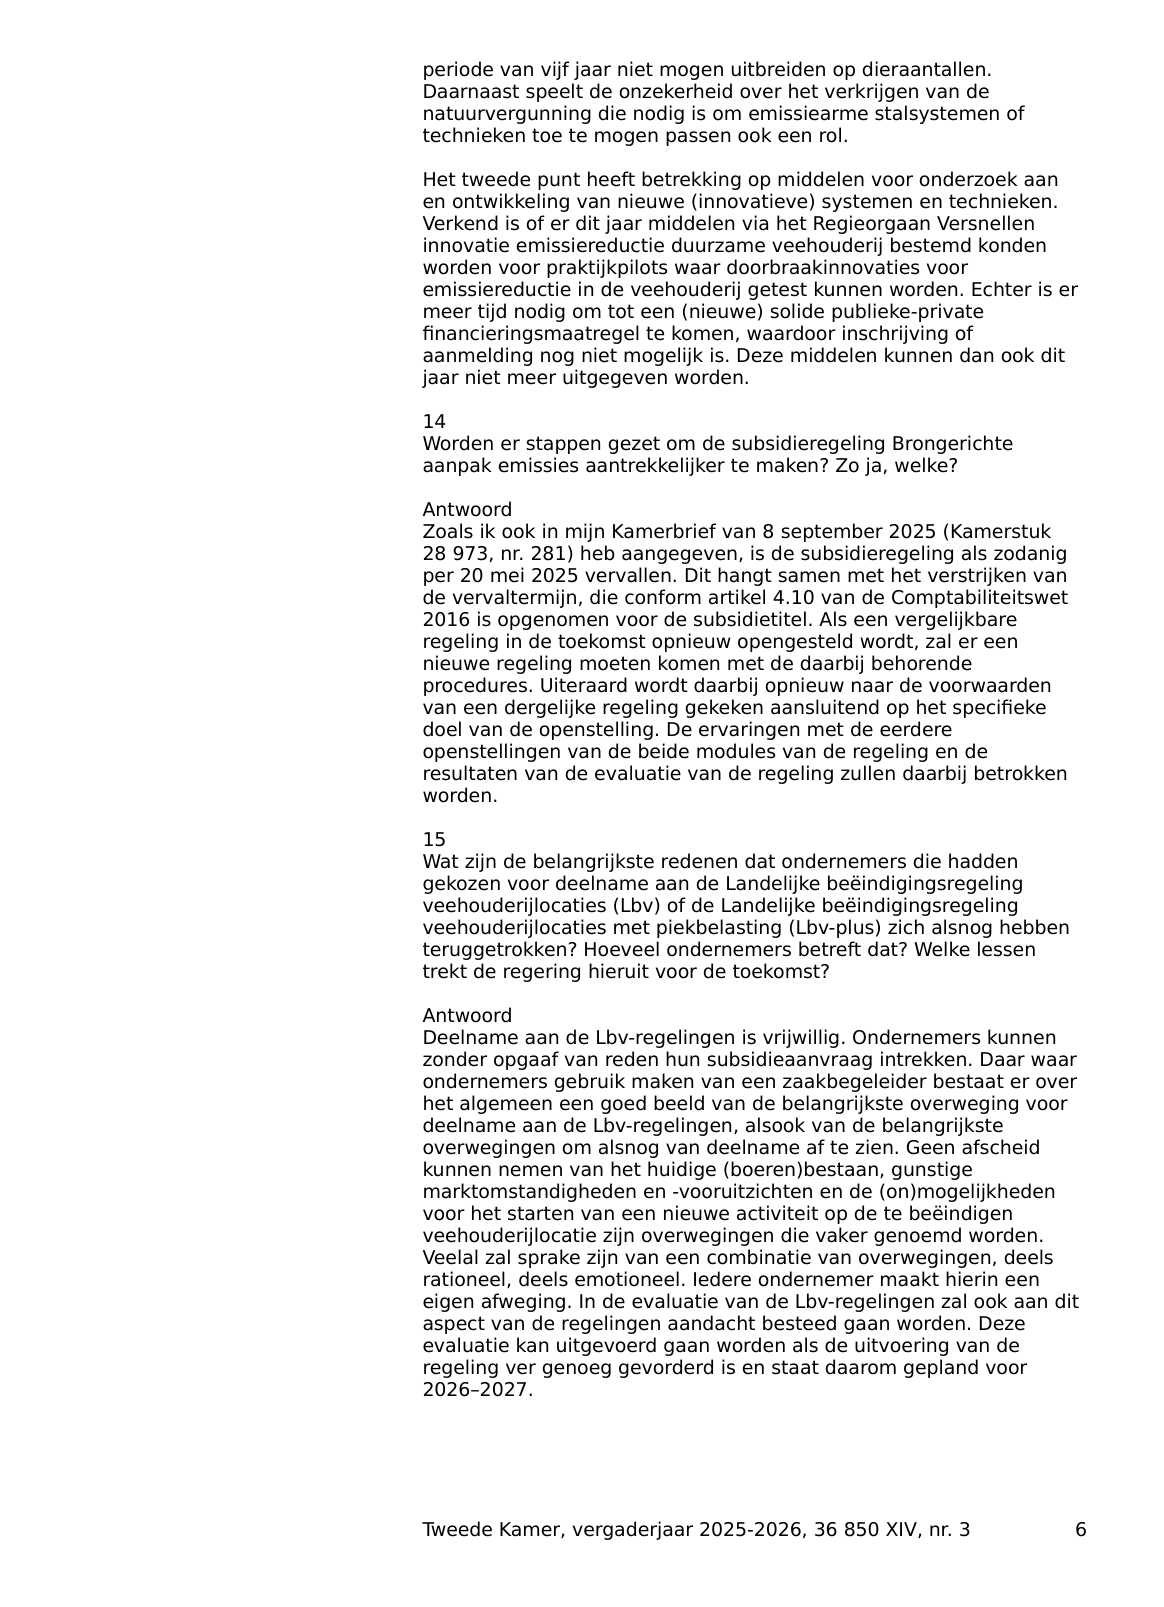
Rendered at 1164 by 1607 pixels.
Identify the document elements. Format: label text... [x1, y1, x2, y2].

text Wat zijn de belangrijkste redenen dat ondernemers die hadden gekozen voor deelname aan de Landelijke beëindigingsregeling veehouderijlocaties (Lbv) of de Landelijke beëindigingsregeling veehouderijlocaties met piekbelasting (Lbv-plus) zich alsnog hebben teruggetrokken? Hoeveel ondernemers betreft dat? Welke lessen trekt de regering hieruit voor de toekomst? [422, 851, 1087, 983]
text Zoals ik ook in mijn Kamerbrief van 8 september 2025 (Kamerstuk 28 973, nr. 281) heb aangegeven, is de subsidieregeling als zodanig per 20 mei 2025 vervallen. Dit hangt samen met het verstrijken van de vervaltermijn, die conform artikel 4.10 van de Comptabiliteitswet 2016 is opgenomen voor de subsidietitel. Als een vergelijkbare regeling in de toekomst opnieuw opengesteld wordt, zal er een nieuwe regeling moeten komen met de daarbij behorende procedures. Uiteraard wordt daarbij opnieuw naar de voorwaarden van een dergelijke regeling gekeken aansluitend op het specifieke doel van de openstelling. De ervaringen met de eerdere openstellingen van de beide modules van de regeling en de resultaten van de evaluatie van de regeling zullen daarbij betrokken worden. [422, 521, 1087, 807]
text 15 [422, 829, 1087, 851]
text Worden er stappen gezet om de subsidieregeling Brongerichte aanpak emissies aantrekkelijker te maken? Zo ja, welke? [422, 433, 1087, 477]
text periode van vijf jaar niet mogen uitbreiden op dieraantallen. Daarnaast speelt de onzekerheid over het verkrijgen van de natuurvergunning die nodig is om emissiearme stalsystemen of technieken toe te mogen passen ook een rol. [422, 59, 1087, 147]
text Antwoord [422, 1005, 1087, 1027]
text Deelname aan de Lbv-regelingen is vrijwillig. Ondernemers kunnen zonder opgaaf van reden hun subsidieaanvraag intrekken. Daar waar ondernemers gebruik maken van een zaakbegeleider bestaat er over het algemeen een goed beeld van de belangrijkste overweging voor deelname aan de Lbv-regelingen, alsook van de belangrijkste overwegingen om alsnog van deelname af te zien. Geen afscheid kunnen nemen van het huidige (boeren)bestaan, gunstige marktomstandigheden en -vooruitzichten en de (on)mogelijkheden voor het starten van een nieuwe activiteit op de te beëindigen veehouderijlocatie zijn overwegingen die vaker genoemd worden. Veelal zal sprake zijn van een combinatie van overwegingen, deels rationeel, deels emotioneel. Iedere ondernemer maakt hierin een eigen afweging. In de evaluatie van de Lbv-regelingen zal ook aan dit aspect van de regelingen aandacht besteed gaan worden. Deze evaluatie kan uitgevoerd gaan worden als de uitvoering van de regeling ver genoeg gevorderd is en staat daarom gepland voor 2026–2027. [422, 1027, 1087, 1401]
text Het tweede punt heeft betrekking op middelen voor onderzoek aan en ontwikkeling van nieuwe (innovatieve) systemen en technieken. Verkend is of er dit jaar middelen via het Regieorgaan Versnellen innovatie emissiereductie duurzame veehouderij bestemd konden worden voor praktijkpilots waar doorbraakinnovaties voor emissiereductie in de veehouderij getest kunnen worden. Echter is er meer tijd nodig om tot een (nieuwe) solide publieke-private financieringsmaatregel te komen, waardoor inschrijving of aanmelding nog niet mogelijk is. Deze middelen kunnen dan ook dit jaar niet meer uitgegeven worden. [422, 169, 1087, 389]
text 14 [422, 411, 1087, 433]
text Antwoord [422, 499, 1087, 521]
